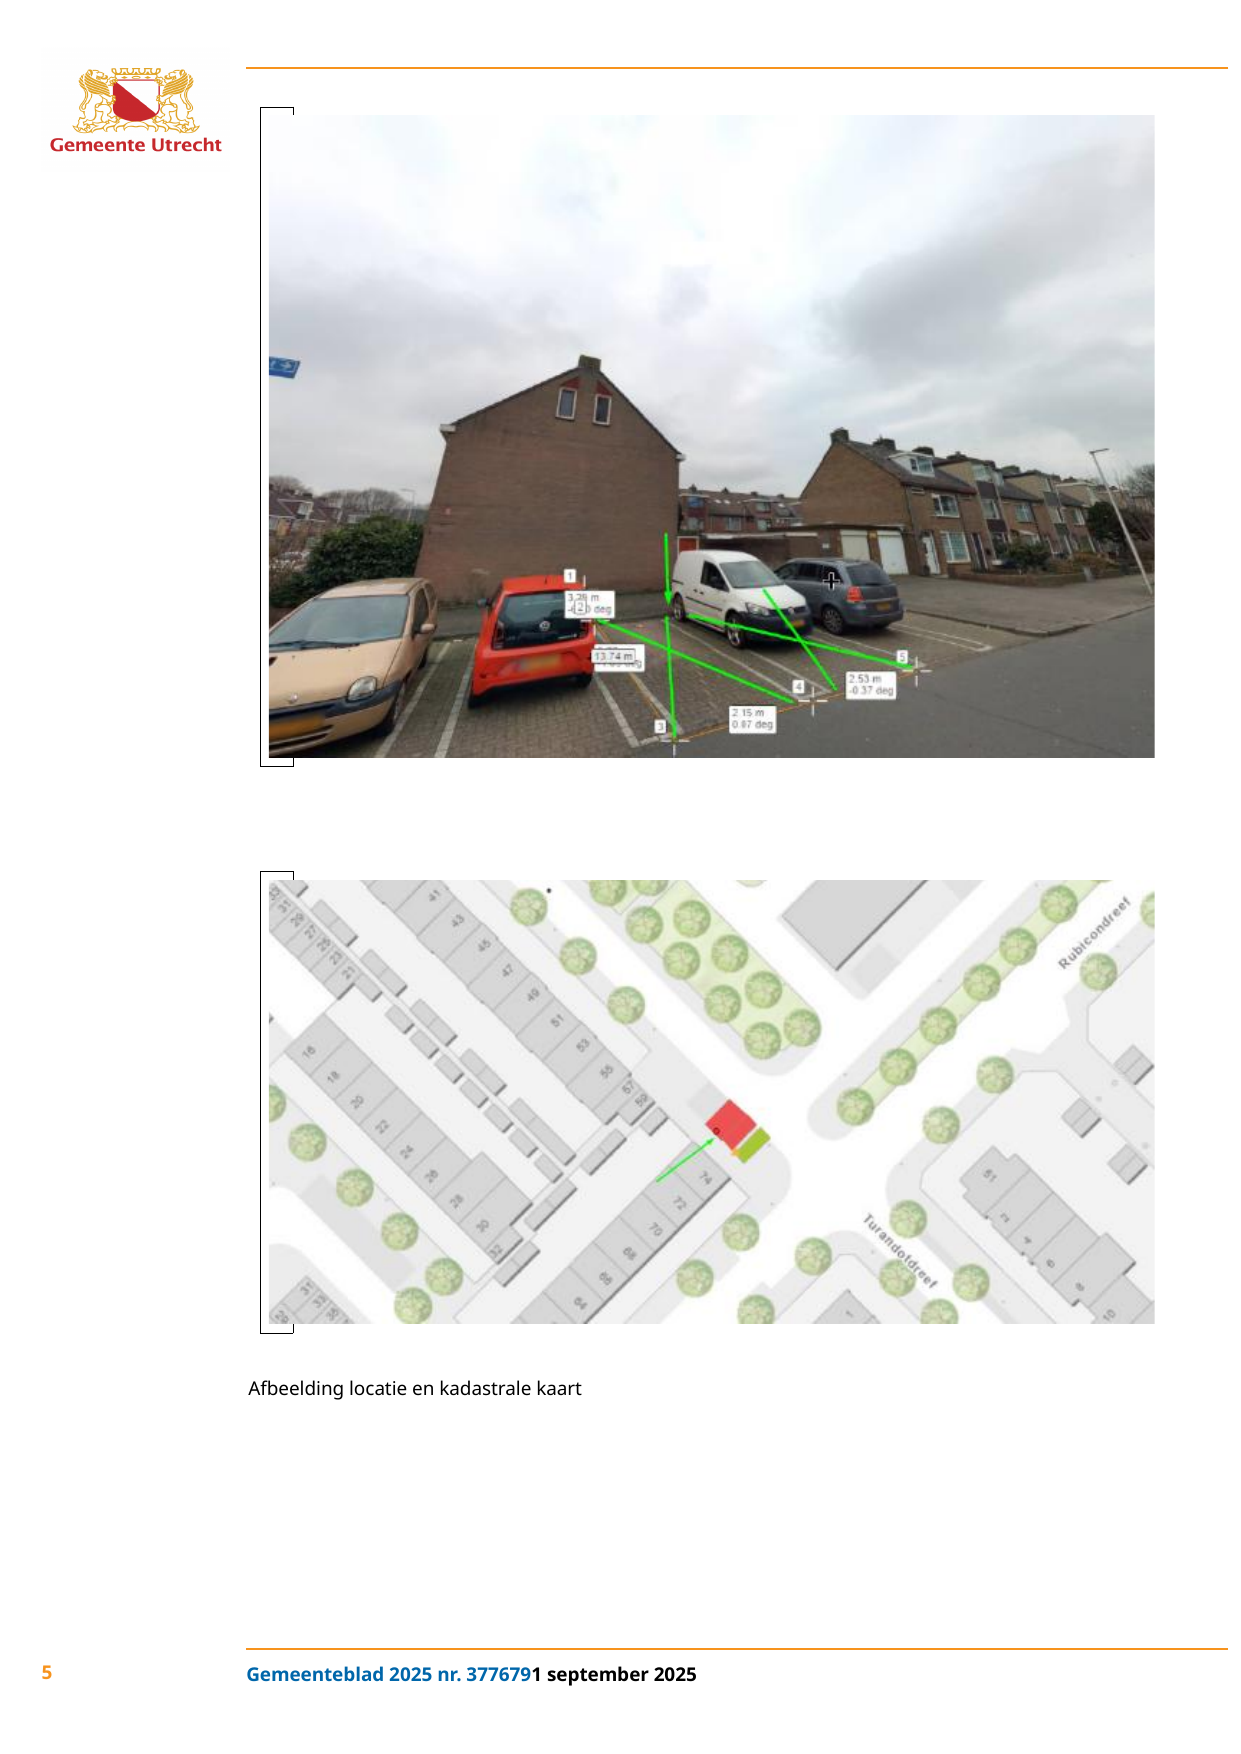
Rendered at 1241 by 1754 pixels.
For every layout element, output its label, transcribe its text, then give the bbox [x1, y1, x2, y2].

picture [268, 880, 1155, 1324]
picture [41, 47, 231, 172]
text Afbeelding locatie en kadastrale kaart [248, 1375, 1152, 1400]
picture [268, 115, 1155, 758]
